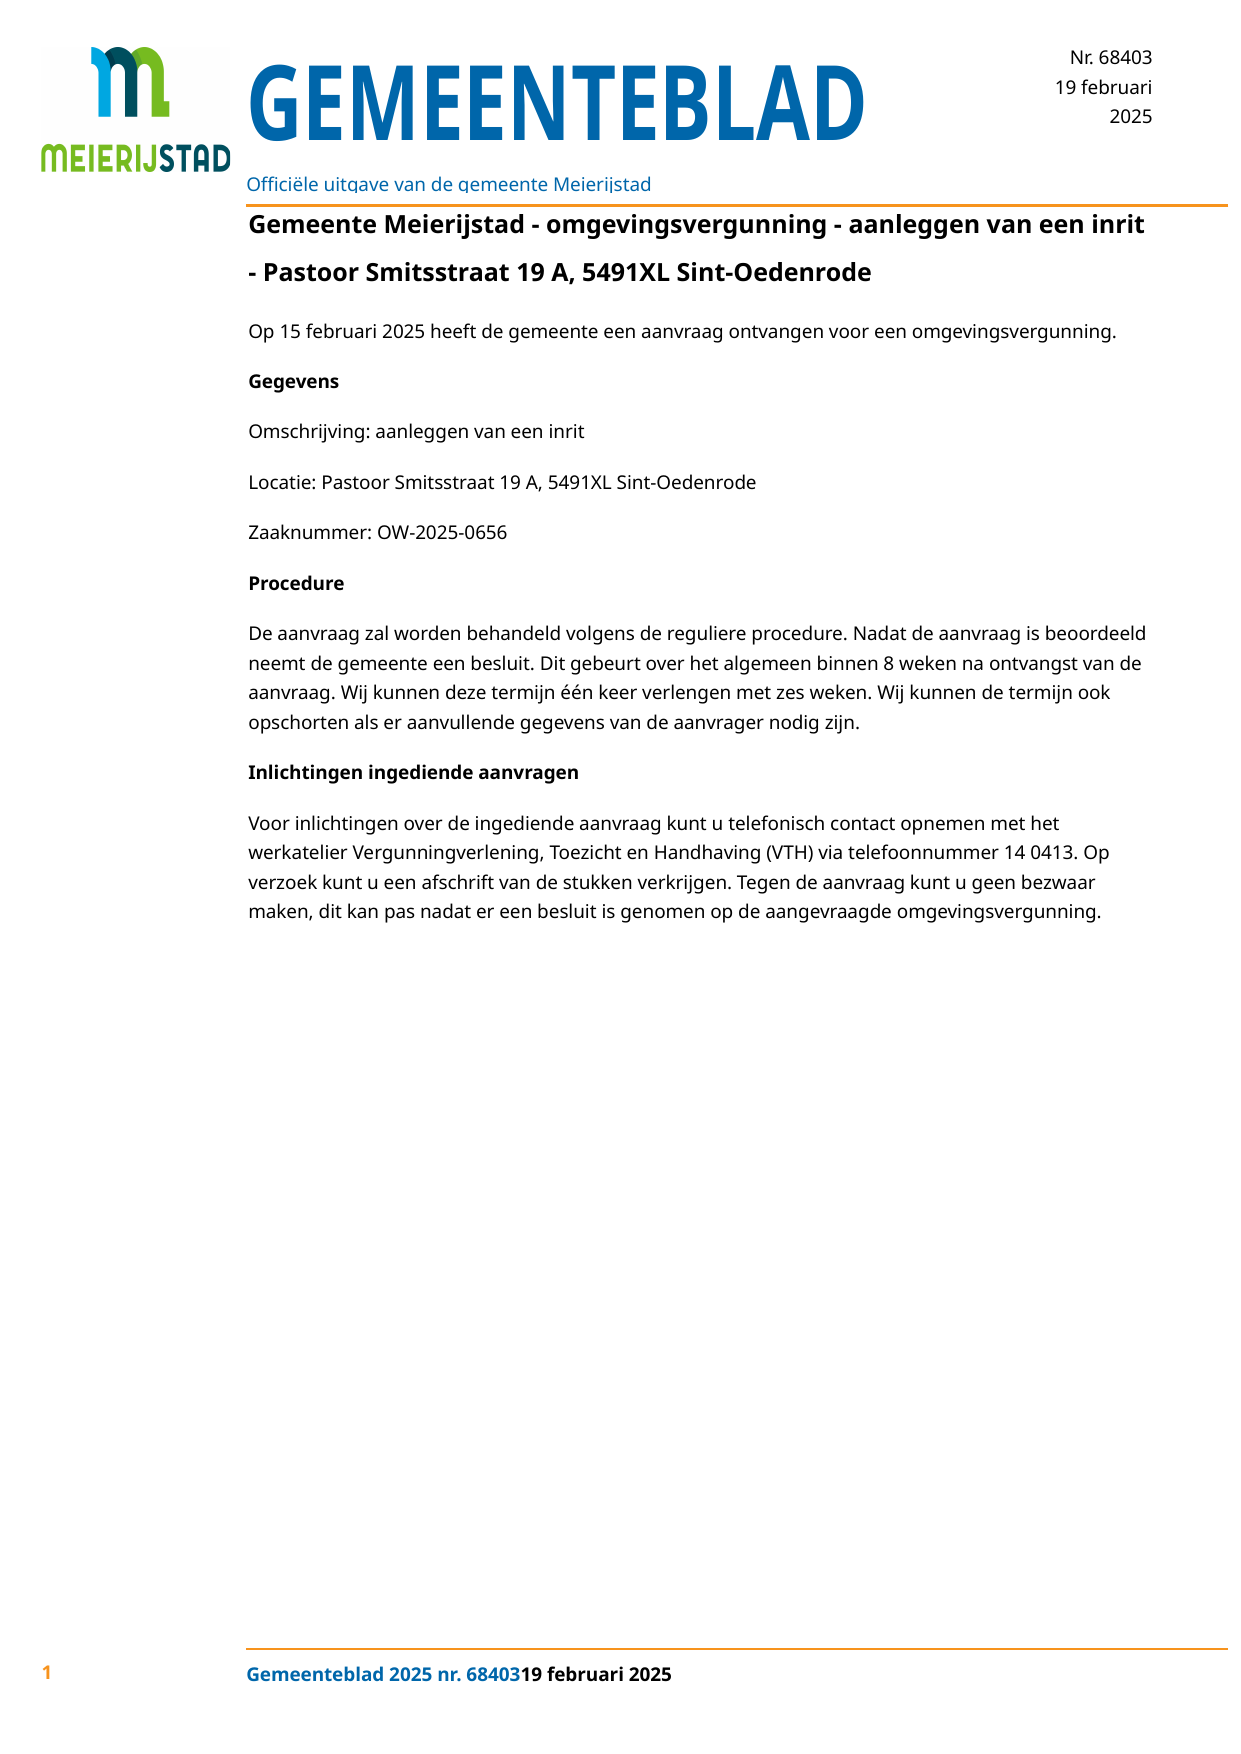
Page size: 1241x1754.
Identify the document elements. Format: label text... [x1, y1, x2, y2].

text Gegevens [248, 368, 1152, 394]
picture [41, 47, 231, 172]
text Zaaknummer: OW-2025-0656 [248, 519, 1152, 545]
text De aanvraag zal worden behandeld volgens de reguliere procedure. Nadat de aanvraag is beoordeeld neemt de gemeente een besluit. Dit gebeurt over het algemeen binnen 8 weken na ontvangst van de aanvraag. Wij kunnen deze termijn één keer verlengen met zes weken. Wij kunnen de termijn ook opschorten als er aanvullende gegevens van de aanvrager nodig zijn. [248, 620, 1152, 735]
text Inlichtingen ingediende aanvragen [248, 759, 1152, 785]
text Procedure [248, 570, 1152, 596]
text Gemeente Meierijstad - omgevingsvergunning - aanleggen van een inrit - Pastoor Smitsstraat 19 A, 5491XL Sint-Oedenrode [248, 207, 1152, 288]
text Omschrijving: aanleggen van een inrit [248, 419, 1152, 444]
text Op 15 februari 2025 heeft de gemeente een aanvraag ontvangen voor een omgevingsvergunning. [248, 318, 1152, 344]
text Voor inlichtingen over de ingediende aanvraag kunt u telefonisch contact opnemen met het werkatelier Vergunningverlening, Toezicht en Handhaving (VTH) via telefoonnummer 14 0413. Op verzoek kunt u een afschrift van de stukken verkrijgen. Tegen de aanvraag kunt u geen bezwaar maken, dit kan pas nadat er een besluit is genomen op de aangevraagde omgevingsvergunning. [248, 810, 1152, 924]
text Locatie: Pastoor Smitsstraat 19 A, 5491XL Sint-Oedenrode [248, 469, 1152, 495]
